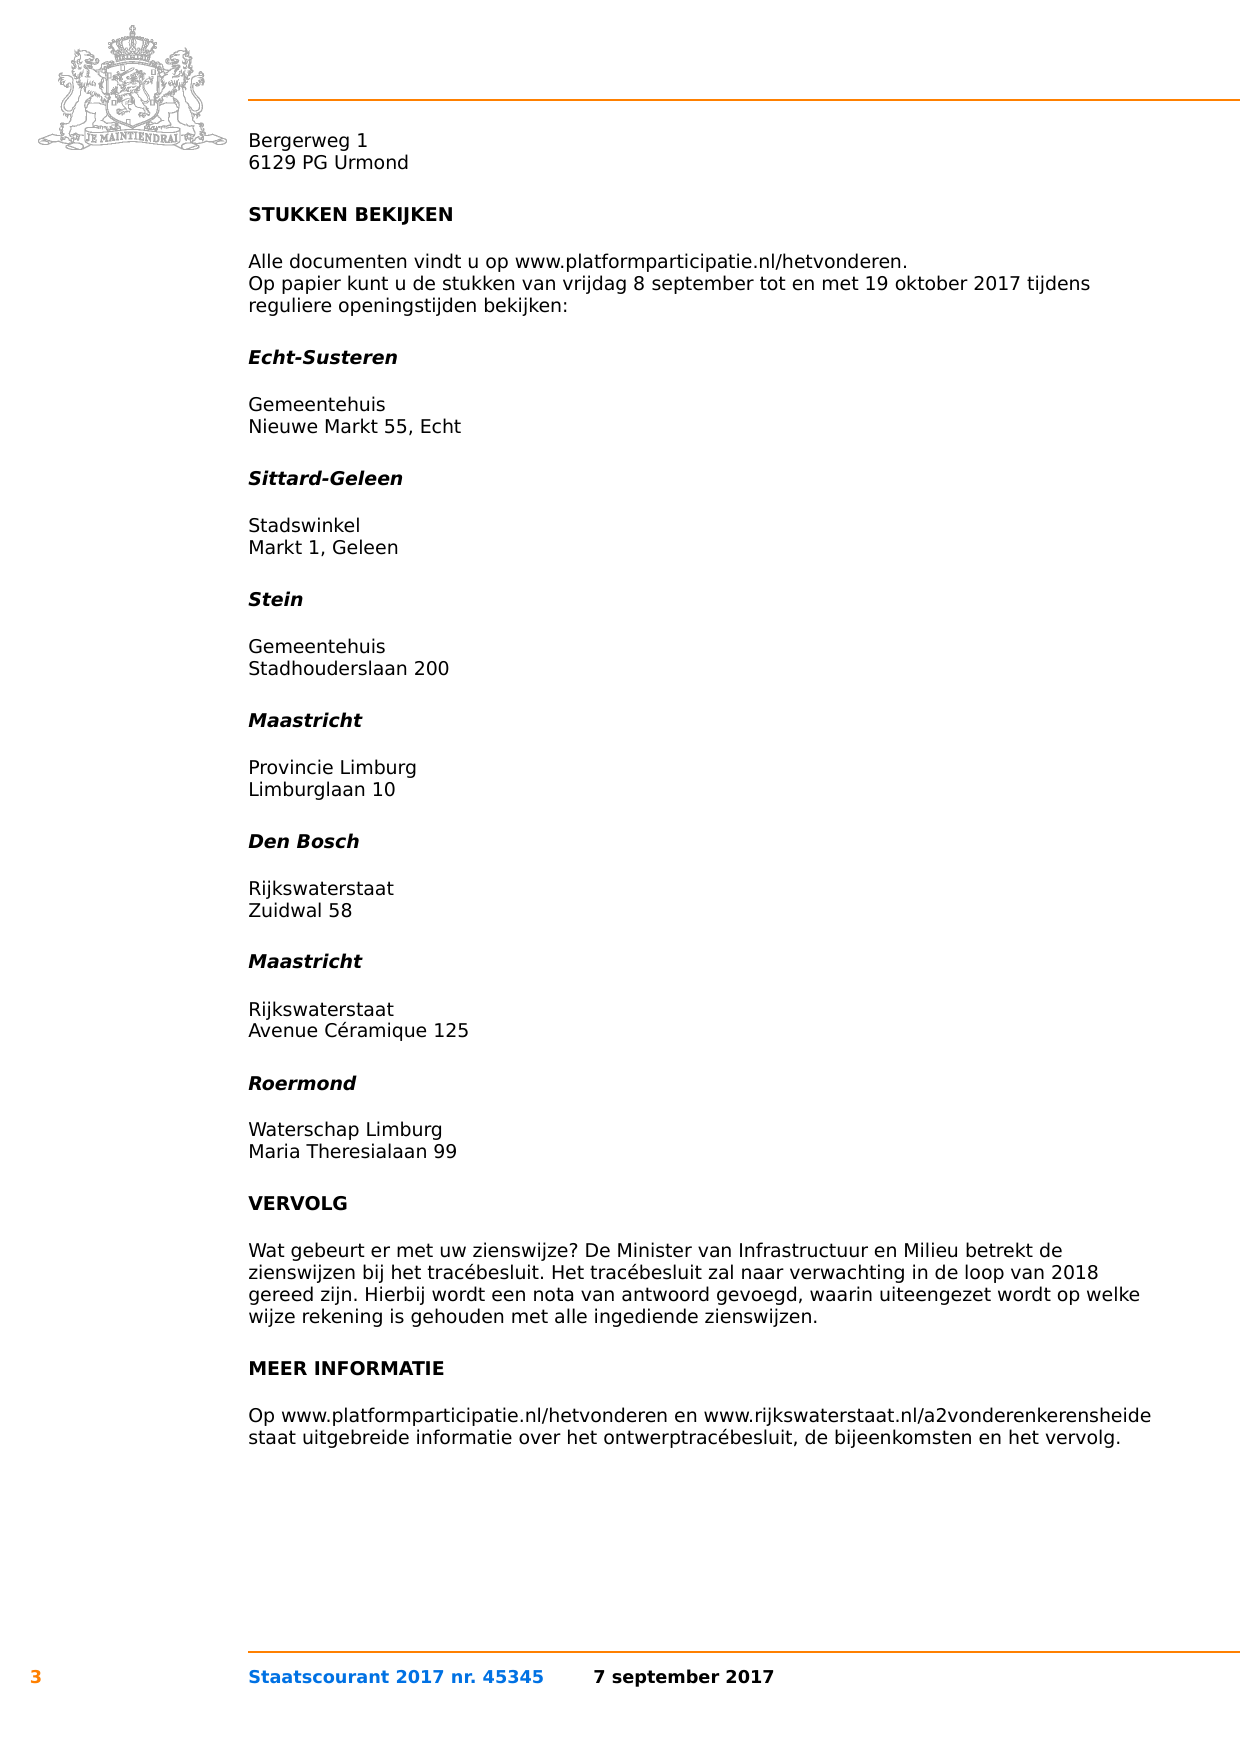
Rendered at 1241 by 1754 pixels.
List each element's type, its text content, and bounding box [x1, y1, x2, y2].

text 6129 PG Urmond [248, 152, 1163, 174]
subtitle Maastricht [248, 951, 1163, 973]
text Bergerweg 1 [248, 130, 1163, 152]
subtitle VERVOLG [248, 1193, 1163, 1215]
text Stadswinkel [248, 515, 1163, 537]
text Rijkswaterstaat [248, 877, 1163, 899]
text Alle documenten vindt u op www.platformparticipatie.nl/hetvonderen. [248, 251, 1163, 273]
subtitle Stein [248, 589, 1163, 611]
text Zuidwal 58 [248, 899, 1163, 921]
text Avenue Céramique 125 [248, 1020, 1163, 1042]
subtitle Echt-Susteren [248, 347, 1163, 369]
text Nieuwe Markt 55, Echt [248, 416, 1163, 438]
text Waterschap Limburg [248, 1119, 1163, 1141]
text Rijkswaterstaat [248, 998, 1163, 1020]
text Maria Theresialaan 99 [248, 1141, 1163, 1163]
subtitle Sittard-Geleen [248, 468, 1163, 490]
text Gemeentehuis [248, 636, 1163, 658]
text Op papier kunt u de stukken van vrijdag 8 september tot en met 19 oktober 2017 tijdens reguliere openingstijden bekijken: [248, 273, 1163, 317]
subtitle MEER INFORMATIE [248, 1358, 1163, 1380]
text Wat gebeurt er met uw zienswijze? De Minister van Infrastructuur en Milieu betrekt de zienswijzen bij het tracébesluit. Het tracébesluit zal naar verwachting in de loop van 2018 gereed zijn. Hierbij wordt een nota van antwoord gevoegd, waarin uiteengezet wordt op welke wijze rekening is gehouden met alle ingediende zienswijzen. [248, 1240, 1163, 1328]
text Gemeentehuis [248, 394, 1163, 416]
text Op www.platformparticipatie.nl/hetvonderen en www.rijkswaterstaat.nl/a2vonderenkerensheide staat uitgebreide informatie over het ontwerptracébesluit, de bijeenkomsten en het vervolg. [248, 1405, 1163, 1449]
subtitle Maastricht [248, 709, 1163, 732]
text Limburglaan 10 [248, 778, 1163, 801]
text Stadhouderslaan 200 [248, 658, 1163, 679]
text Markt 1, Geleen [248, 537, 1163, 559]
subtitle Roermond [248, 1072, 1163, 1094]
subtitle STUKKEN BEKIJKEN [248, 204, 1163, 226]
text Provincie Limburg [248, 757, 1163, 778]
picture [38, 25, 227, 150]
subtitle Den Bosch [248, 831, 1163, 852]
